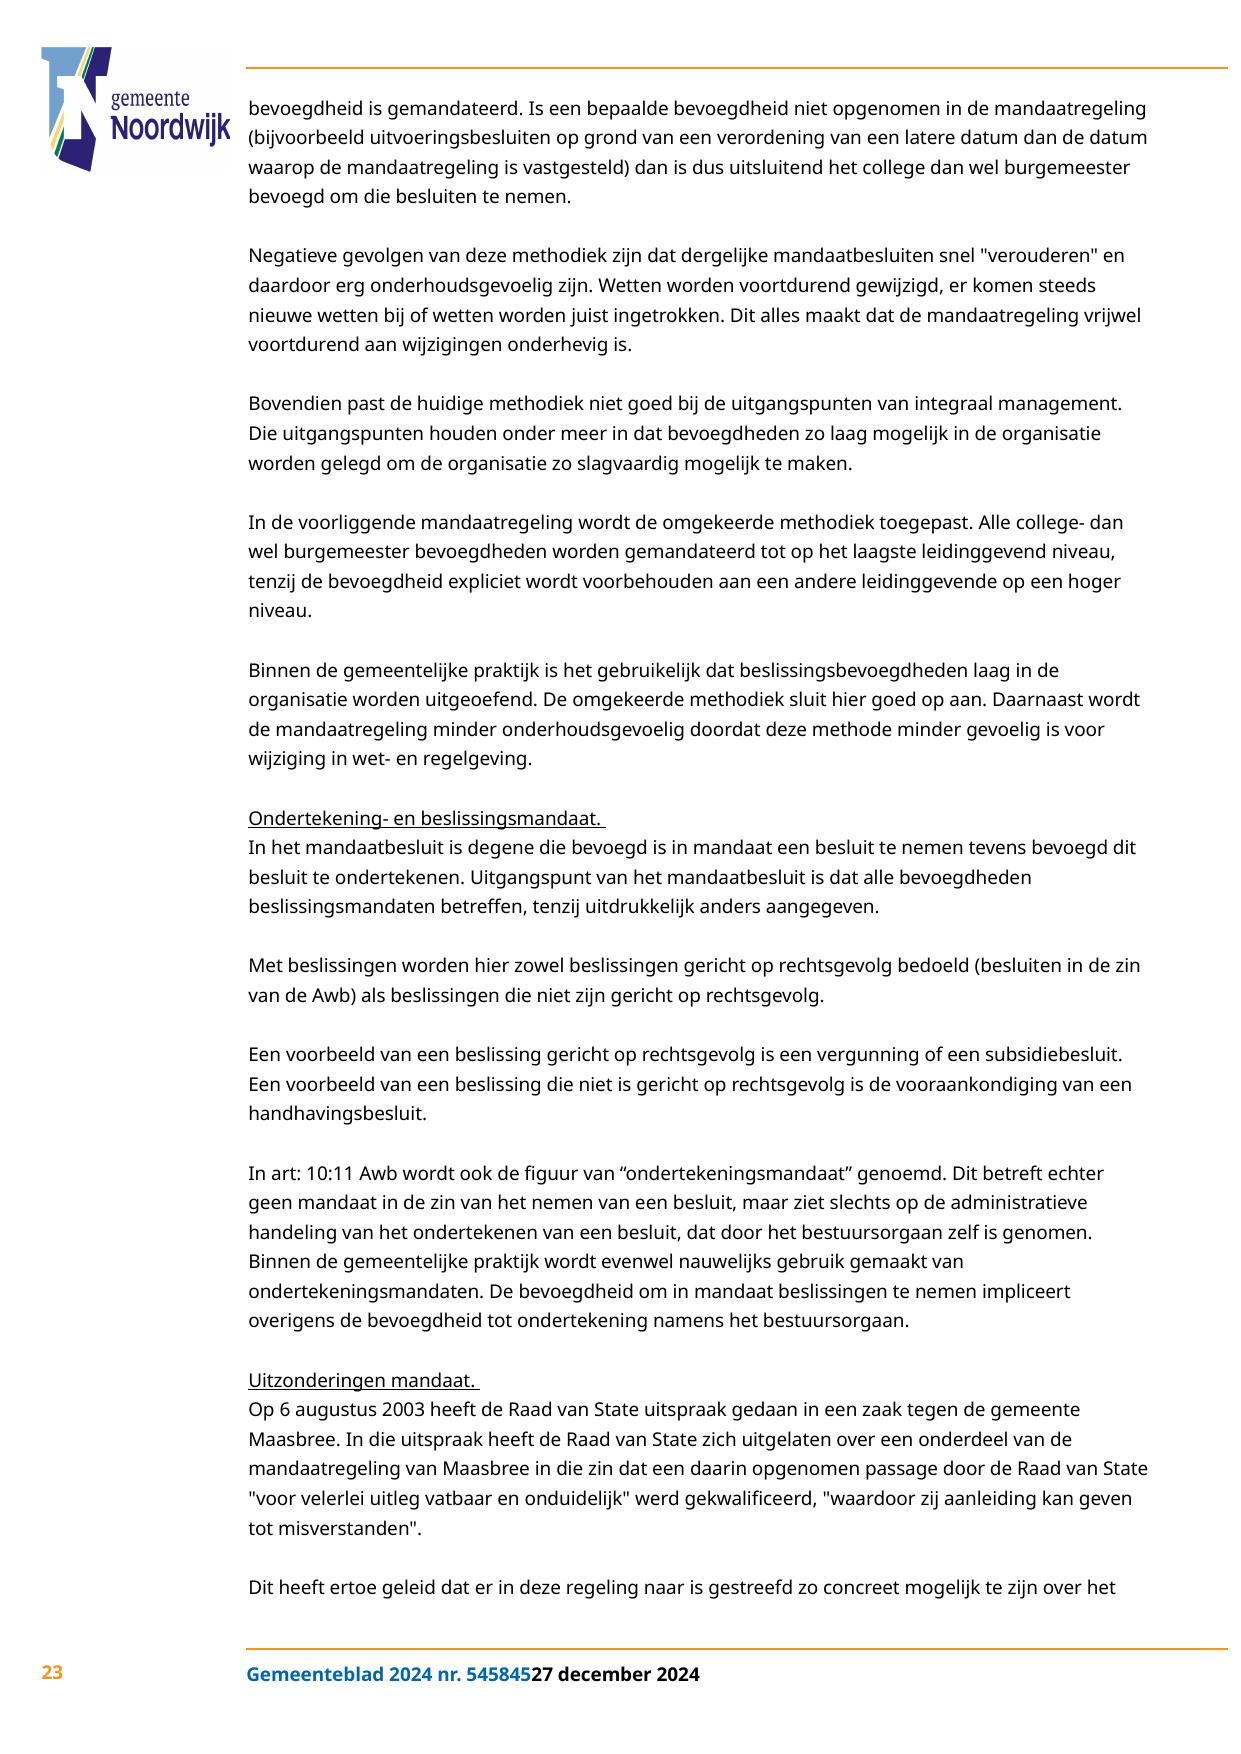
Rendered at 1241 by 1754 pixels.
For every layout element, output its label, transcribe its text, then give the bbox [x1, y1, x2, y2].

text Uitzonderingen mandaat. [248, 1367, 1152, 1393]
text Op 6 augustus 2003 heeft de Raad van State uitspraak gedaan in een zaak tegen de gemeente Maasbree. In die uitspraak heeft de Raad van State zich uitgelaten over een onderdeel van de mandaatregeling van Maasbree in die zin dat een daarin opgenomen passage door de Raad van State "voor velerlei uitleg vatbaar en onduidelijk" werd gekwalificeerd, "waardoor zij aanleiding kan geven tot misverstanden". [248, 1396, 1152, 1541]
picture [41, 47, 231, 172]
text Binnen de gemeentelijke praktijk is het gebruikelijk dat beslissingsbevoegdheden laag in de organisatie worden uitgeoefend. De omgekeerde methodiek sluit hier goed op aan. Daarnaast wordt de mandaatregeling minder onderhoudsgevoelig doordat deze methode minder gevoelig is voor wijziging in wet- en regelgeving. [248, 657, 1152, 771]
text Ondertekening- en beslissingsmandaat. [248, 805, 1152, 831]
text bevoegdheid is gemandateerd. Is een bepaalde bevoegdheid niet opgenomen in de mandaatregeling (bijvoorbeeld uitvoeringsbesluiten op grond van een verordening van een latere datum dan de datum waarop de mandaatregeling is vastgesteld) dan is dus uitsluitend het college dan wel burgemeester bevoegd om die besluiten te nemen. [248, 95, 1152, 209]
text In het mandaatbesluit is degene die bevoegd is in mandaat een besluit te nemen tevens bevoegd dit besluit te ondertekenen. Uitgangspunt van het mandaatbesluit is dat alle bevoegdheden beslissingsmandaten betreffen, tenzij uitdrukkelijk anders aangegeven. [248, 834, 1152, 919]
text In de voorliggende mandaatregeling wordt de omgekeerde methodiek toegepast. Alle college- dan wel burgemeester bevoegdheden worden gemandateerd tot op het laagste leidinggevend niveau, tenzij de bevoegdheid expliciet wordt voorbehouden aan een andere leidinggevende op een hoger niveau. [248, 509, 1152, 623]
text Dit heeft ertoe geleid dat er in deze regeling naar is gestreefd zo concreet mogelijk te zijn over het [248, 1574, 1152, 1600]
text Negatieve gevolgen van deze methodiek zijn dat dergelijke mandaatbesluiten snel "verouderen" en daardoor erg onderhoudsgevoelig zijn. Wetten worden voortdurend gewijzigd, er komen steeds nieuwe wetten bij of wetten worden juist ingetrokken. Dit alles maakt dat de mandaatregeling vrijwel voortdurend aan wijzigingen onderhevig is. [248, 243, 1152, 357]
text Een voorbeeld van een beslissing gericht op rechtsgevolg is een vergunning of een subsidiebesluit. Een voorbeeld van een beslissing die niet is gericht op rechtsgevolg is de vooraankondiging van een handhavingsbesluit. [248, 1041, 1152, 1126]
text In art: 10:11 Awb wordt ook de figuur van “ondertekeningsmandaat” genoemd. Dit betreft echter geen mandaat in de zin van het nemen van een besluit, maar ziet slechts op de administratieve handeling van het ondertekenen van een besluit, dat door het bestuursorgaan zelf is genomen. Binnen de gemeentelijke praktijk wordt evenwel nauwelijks gebruik gemaakt van ondertekeningsmandaten. De bevoegdheid om in mandaat beslissingen te nemen impliceert overigens de bevoegdheid tot ondertekening namens het bestuursorgaan. [248, 1160, 1152, 1333]
text Bovendien past de huidige methodiek niet goed bij de uitgangspunten van integraal management. Die uitgangspunten houden onder meer in dat bevoegdheden zo laag mogelijk in de organisatie worden gelegd om de organisatie zo slagvaardig mogelijk te maken. [248, 391, 1152, 476]
text Met beslissingen worden hier zowel beslissingen gericht op rechtsgevolg bedoeld (besluiten in de zin van de Awb) als beslissingen die niet zijn gericht op rechtsgevolg. [248, 953, 1152, 1008]
